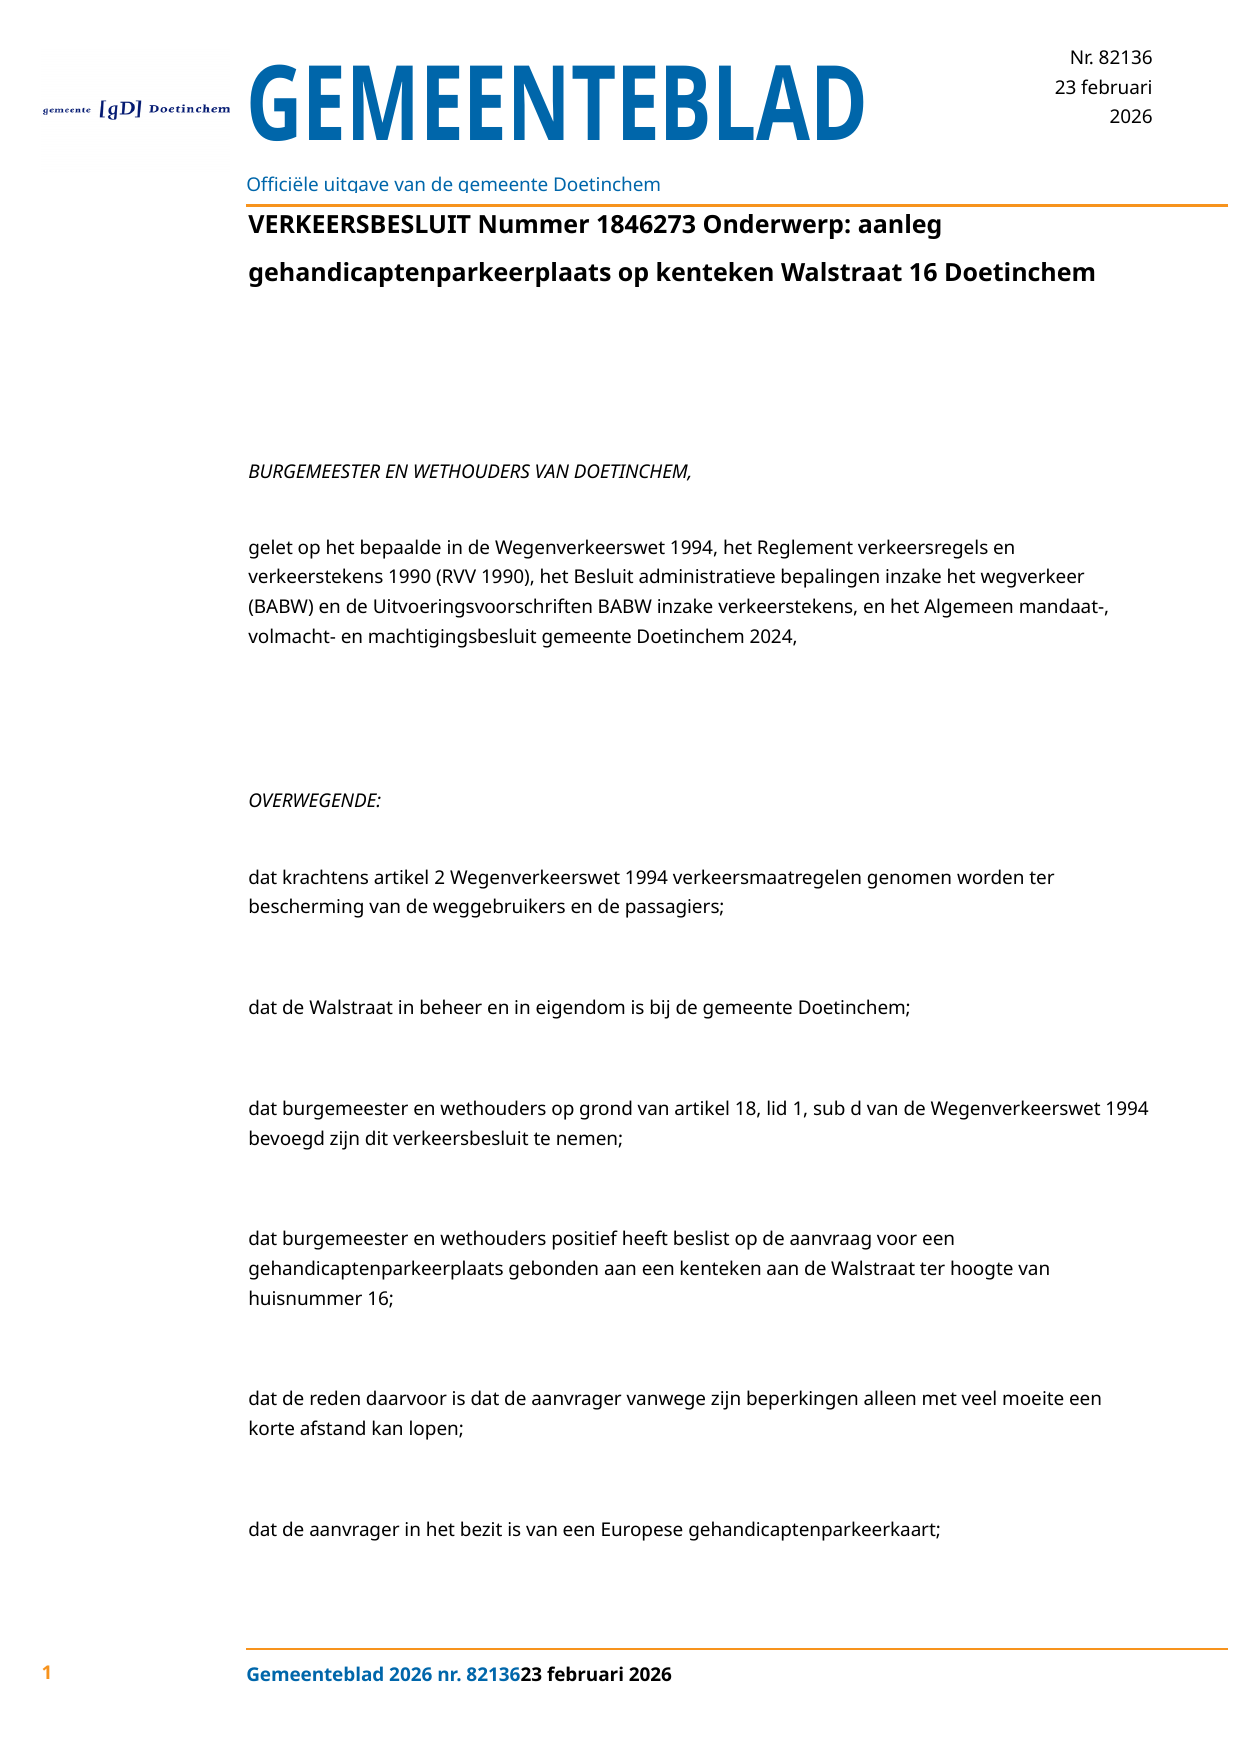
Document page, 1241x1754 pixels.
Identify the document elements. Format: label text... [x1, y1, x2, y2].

picture [41, 47, 231, 172]
text dat burgemeester en wethouders positief heeft beslist op de aanvraag voor een gehandicaptenparkeerplaats gebonden aan een kenteken aan de Walstraat ter hoogte van huisnummer 16; [248, 1226, 1152, 1310]
text dat de aanvrager in het bezit is van een Europese gehandicaptenparkeerkaart; [248, 1516, 1152, 1542]
text dat de Walstraat in beheer en in eigendom is bij de gemeente Doetinchem; [248, 994, 1152, 1020]
text dat krachtens artikel 2 Wegenverkeerswet 1994 verkeersmaatregelen genomen worden ter bescherming van de weggebruikers en de passagiers; [248, 864, 1152, 919]
text dat de reden daarvoor is dat de aanvrager vanwege zijn beperkingen alleen met veel moeite een korte afstand kan lopen; [248, 1386, 1152, 1441]
text VERKEERSBESLUIT Nummer 1846273 Onderwerp: aanleg gehandicaptenparkeerplaats op kenteken Walstraat 16 Doetinchem [248, 207, 1152, 288]
text BURGEMEESTER EN WETHOUDERS VAN DOETINCHEM, [248, 458, 1152, 484]
text OVERWEGENDE: [248, 788, 1152, 813]
text gelet op het bepaalde in de Wegenverkeerswet 1994, het Reglement verkeersregels en verkeerstekens 1990 (RVV 1990), het Besluit administratieve bepalingen inzake het wegverkeer (BABW) en de Uitvoeringsvoorschriften BABW inzake verkeerstekens, en het Algemeen mandaat-, volmacht- en machtigingsbesluit gemeente Doetinchem 2024, [248, 534, 1152, 649]
text dat burgemeester en wethouders op grond van artikel 18, lid 1, sub d van de Wegenverkeerswet 1994 bevoegd zijn dit verkeersbesluit te nemen; [248, 1095, 1152, 1150]
